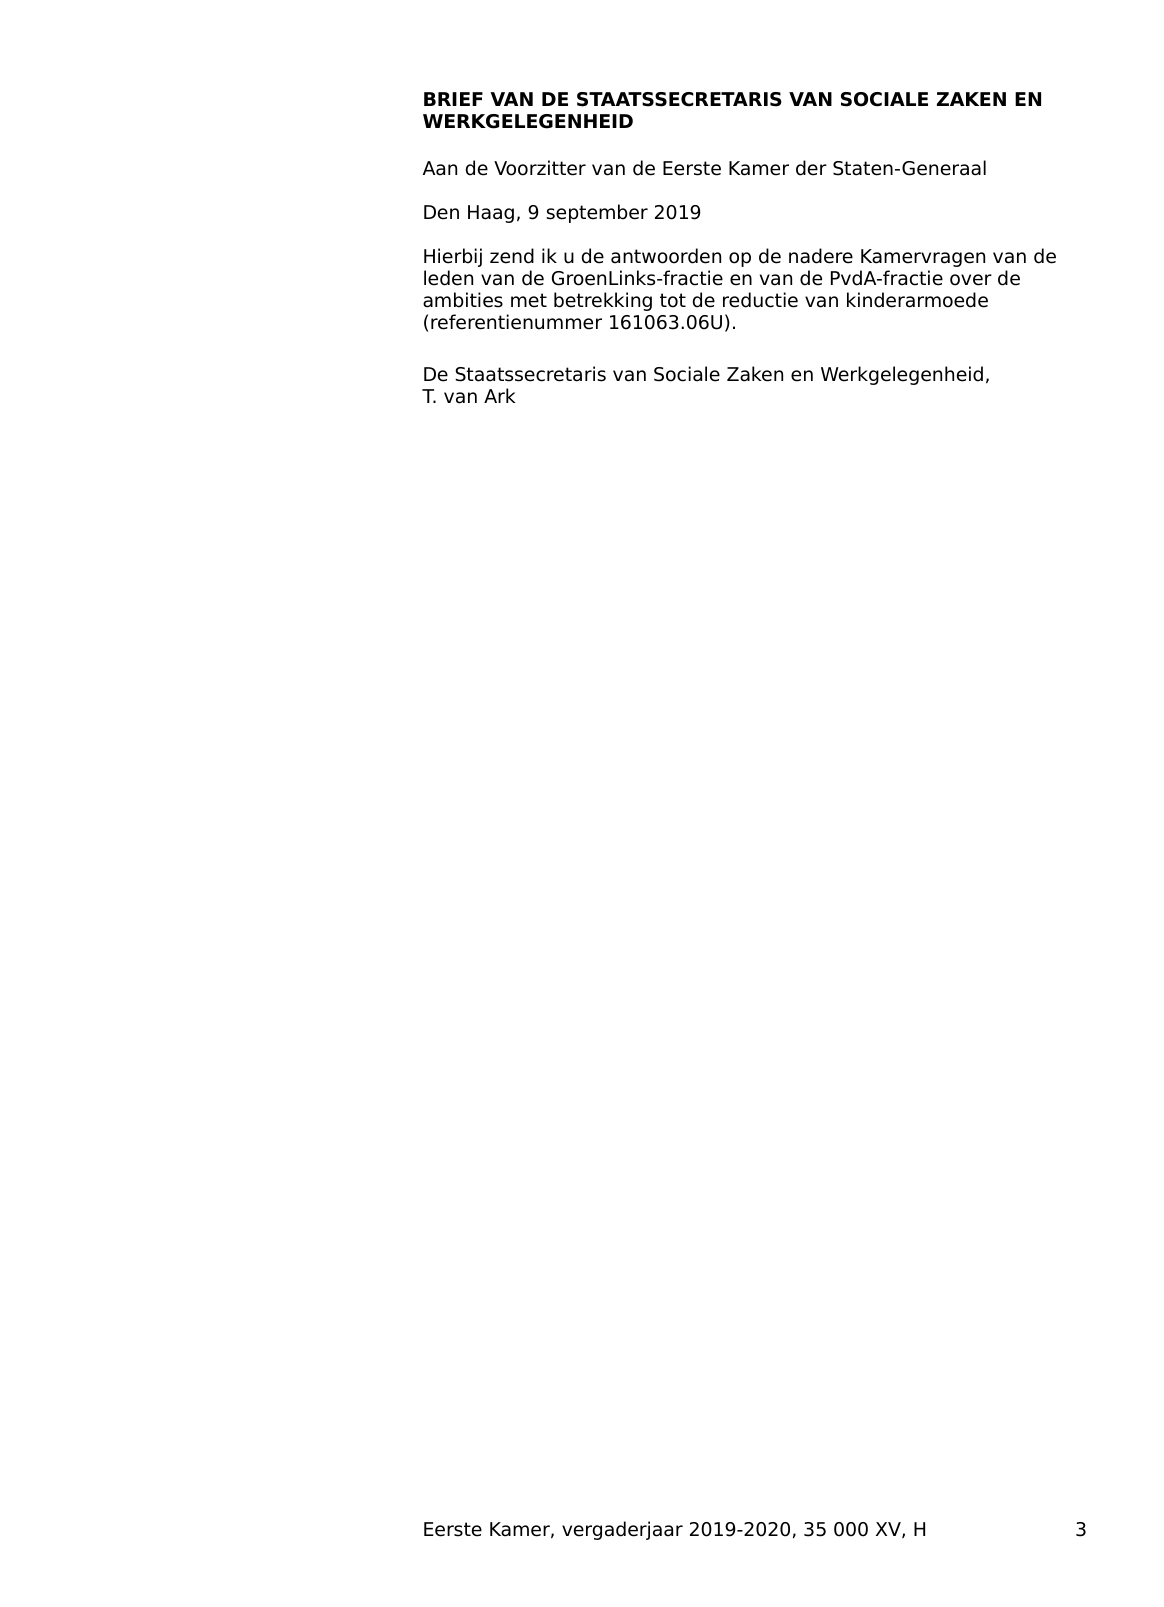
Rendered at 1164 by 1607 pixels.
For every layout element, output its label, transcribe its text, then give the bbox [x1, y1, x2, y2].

text Den Haag, 9 september 2019 [422, 202, 1087, 224]
text Aan de Voorzitter van de Eerste Kamer der Staten-Generaal [422, 158, 1087, 180]
text Hierbij zend ik u de antwoorden op de nadere Kamervragen van de leden van de GroenLinks-fractie en van de PvdA-fractie over de ambities met betrekking tot de reductie van kinderarmoede (referentienummer 161063.06U). [422, 246, 1087, 334]
subtitle BRIEF VAN DE STAATSSECRETARIS VAN SOCIALE ZAKEN EN WERKGELEGENHEID [422, 89, 1087, 133]
text De Staatssecretaris van Sociale Zaken en Werkgelegenheid, T. van Ark [422, 364, 1087, 408]
